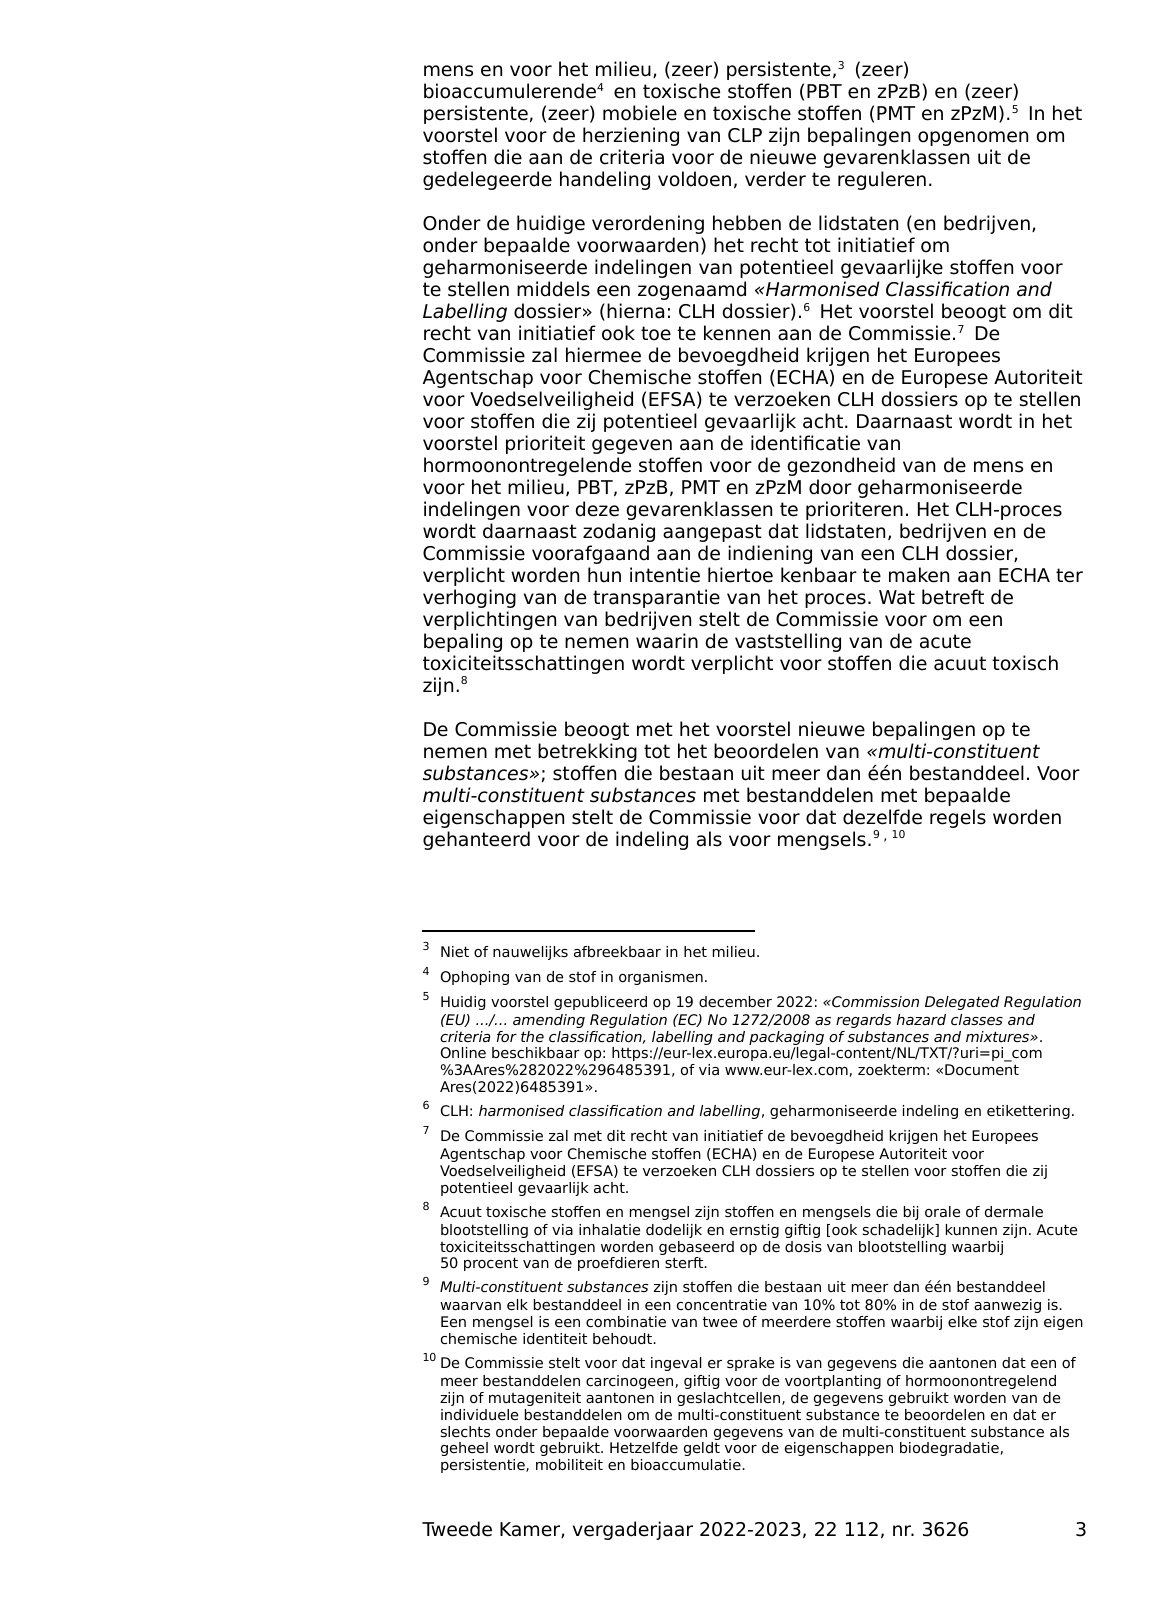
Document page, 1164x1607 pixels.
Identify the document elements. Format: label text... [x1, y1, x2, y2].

text De Commissie zal met dit recht van initiatief de bevoegdheid krijgen het Europees Agentschap voor Chemische stoffen (ECHA) en de Europese Autoriteit voor Voedselveiligheid (EFSA) te verzoeken CLH dossiers op te stellen voor stoffen die zij potentieel gevaarlijk acht. [422, 1124, 1087, 1197]
text Niet of nauwelijks afbreekbaar in het milieu. [422, 940, 1087, 962]
text Multi-constituent substances zijn stoffen die bestaan uit meer dan één bestanddeel waarvan elk bestanddeel in een concentratie van 10% tot 80% in de stof aanwezig is. Een mengsel is een combinatie van twee of meerdere stoffen waarbij elke stof zijn eigen chemische identiteit behoudt. [422, 1275, 1087, 1348]
text Onder de huidige verordening hebben de lidstaten (en bedrijven, onder bepaalde voorwaarden) het recht tot initiatief om geharmoniseerde indelingen van potentieel gevaarlijke stoffen voor te stellen middels een zogenaamd «Harmonised Classification and Labelling dossier» (hierna: CLH dossier). Het voorstel beoogt om dit recht van initiatief ook toe te kennen aan de Commissie. De Commissie zal hiermee de bevoegdheid krijgen het Europees Agentschap voor Chemische stoffen (ECHA) en de Europese Autoriteit voor Voedselveiligheid (EFSA) te verzoeken CLH dossiers op te stellen voor stoffen die zij potentieel gevaarlijk acht. Daarnaast wordt in het voorstel prioriteit gegeven aan de identificatie van hormoonontregelende stoffen voor de gezondheid van de mens en voor het milieu, PBT, zPzB, PMT en zPzM door geharmoniseerde indelingen voor deze gevarenklassen te prioriteren. Het CLH-proces wordt daarnaast zodanig aangepast dat lidstaten, bedrijven en de Commissie voorafgaand aan de indiening van een CLH dossier, verplicht worden hun intentie hiertoe kenbaar te maken aan ECHA ter verhoging van de transparantie van het proces. Wat betreft de verplichtingen van bedrijven stelt de Commissie voor om een bepaling op te nemen waarin de vaststelling van de acute toxiciteitsschattingen wordt verplicht voor stoffen die acuut toxisch zijn. [422, 213, 1087, 697]
text De Commissie beoogt met het voorstel nieuwe bepalingen op te nemen met betrekking tot het beoordelen van «multi-constituent substances»; stoffen die bestaan uit meer dan één bestanddeel. Voor multi-constituent substances met bestanddelen met bepaalde eigenschappen stelt de Commissie voor dat dezelfde regels worden gehanteerd voor de indeling als voor mengsels., [422, 719, 1087, 851]
text Acuut toxische stoffen en mengsel zijn stoffen en mengsels die bij orale of dermale blootstelling of via inhalatie dodelijk en ernstig giftig [ook schadelijk] kunnen zijn. Acute toxiciteitsschattingen worden gebaseerd op de dosis van blootstelling waarbij 50 procent van de proefdieren sterft. [422, 1200, 1087, 1272]
text Huidig voorstel gepubliceerd op 19 december 2022: «Commission Delegated Regulation (EU) .../... amending Regulation (EC) No 1272/2008 as regards hazard classes and criteria for the classification, labelling and packaging of substances and mixtures». Online beschikbaar op: https://eur-lex.europa.eu/legal-content/NL/TXT/?uri=pi_com%3AAres%282022%296485391, of via www.eur-lex.com, zoekterm: «Document Ares(2022)6485391». [422, 990, 1087, 1096]
text Ophoping van de stof in organismen. [422, 965, 1087, 987]
text De Commissie stelt voor dat ingeval er sprake is van gegevens die aantonen dat een of meer bestanddelen carcinogeen, giftig voor de voortplanting of hormoonontregelend zijn of mutageniteit aantonen in geslachtcellen, de gegevens gebruikt worden van de individuele bestanddelen om de multi-constituent substance te beoordelen en dat er slechts onder bepaalde voorwaarden gegevens van de multi-constituent substance als geheel wordt gebruikt. Hetzelfde geldt voor de eigenschappen biodegradatie, persistentie, mobiliteit en bioaccumulatie. [422, 1351, 1087, 1474]
text CLH: harmonised classification and labelling, geharmoniseerde indeling en etikettering. [422, 1099, 1087, 1121]
text mens en voor het milieu, (zeer) persistente, (zeer) bioaccumulerende en toxische stoffen (PBT en zPzB) en (zeer) persistente, (zeer) mobiele en toxische stoffen (PMT en zPzM). In het voorstel voor de herziening van CLP zijn bepalingen opgenomen om stoffen die aan de criteria voor de nieuwe gevarenklassen uit de gedelegeerde handeling voldoen, verder te reguleren. [422, 59, 1087, 191]
